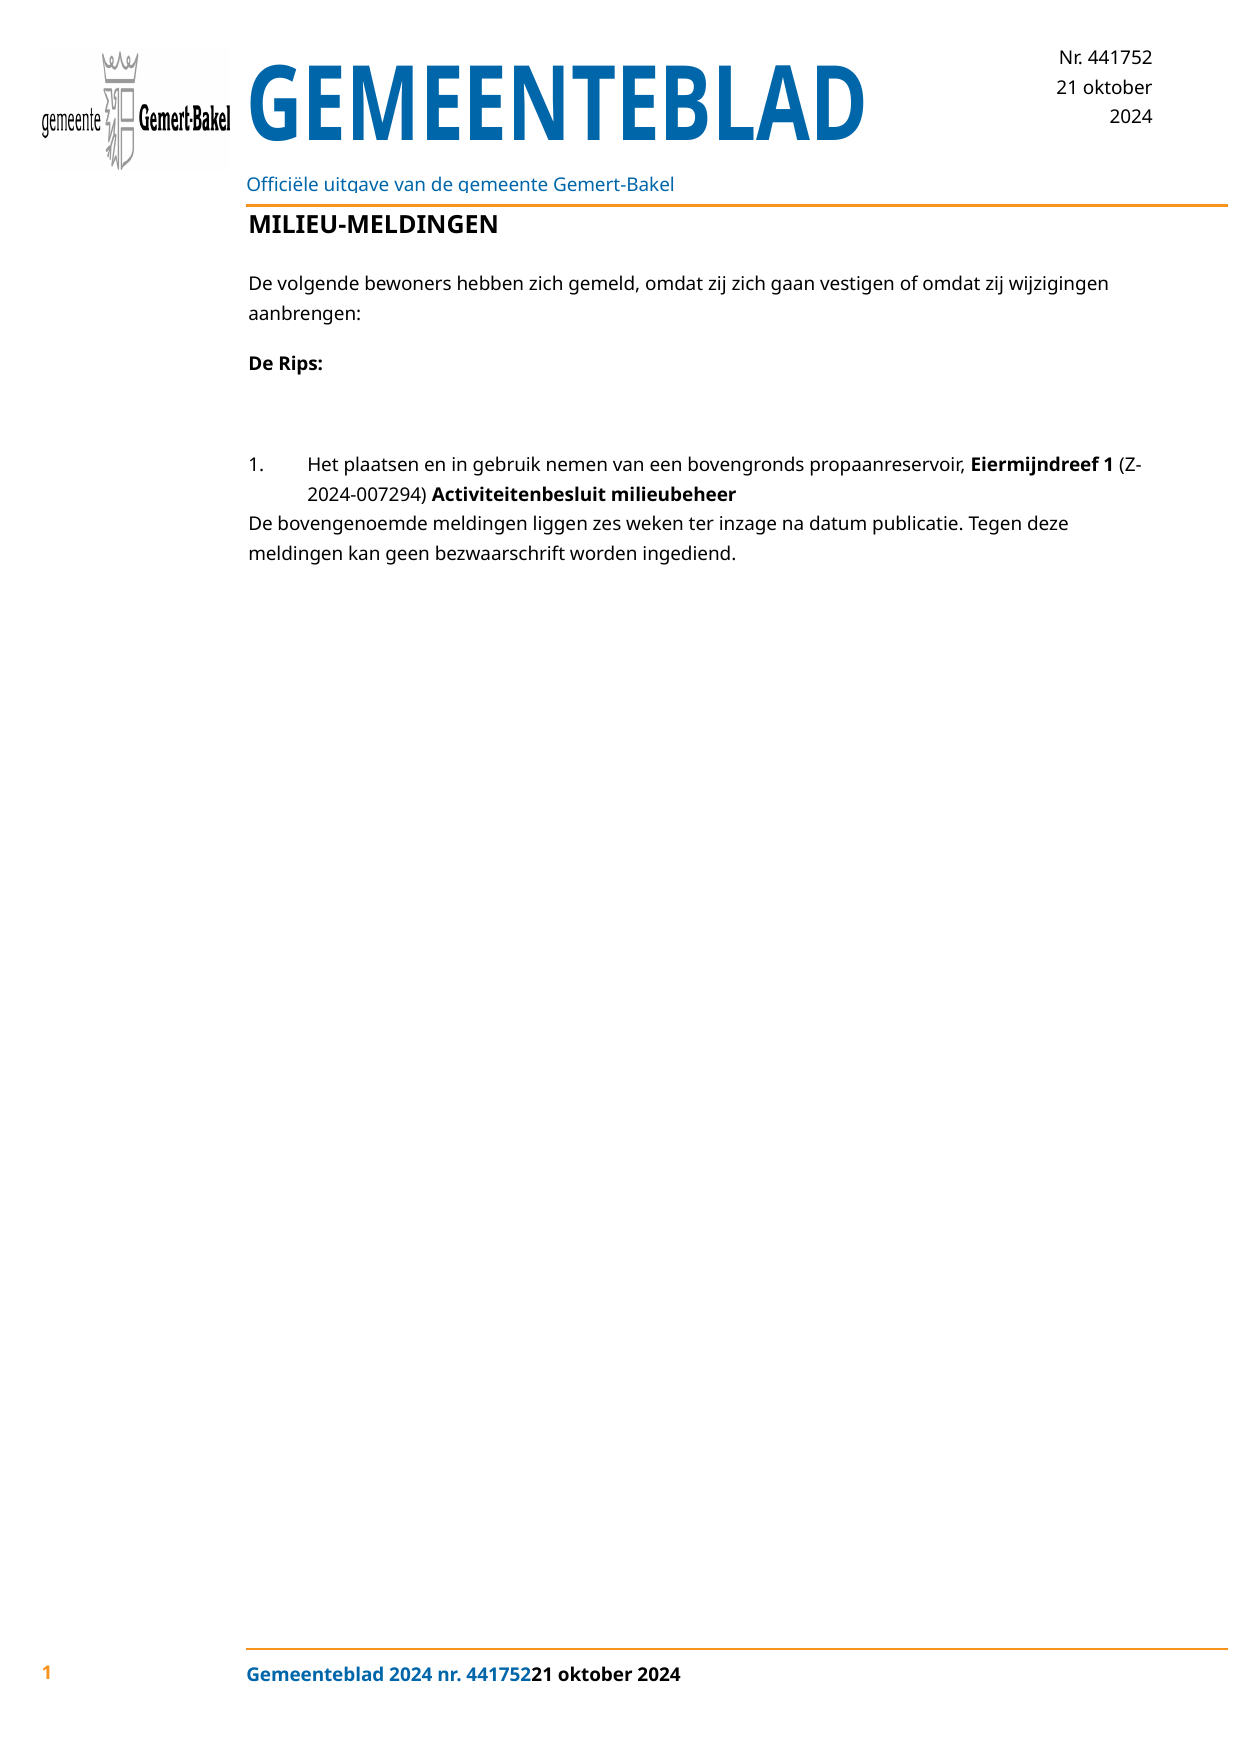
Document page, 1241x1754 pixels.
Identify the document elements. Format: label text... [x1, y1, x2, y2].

list Het plaatsen en in gebruik nemen van een bovengronds propaanreservoir, Eiermijndreef 1 (Z-2024-007294) Activiteitenbesluit milieubeheer [248, 451, 1152, 506]
text De Rips: [248, 350, 1152, 376]
text De bovengenoemde meldingen liggen zes weken ter inzage na datum publicatie. Tegen deze meldingen kan geen bezwaarschrift worden ingediend. [248, 510, 1152, 566]
text MILIEU-MELDINGEN [248, 207, 1152, 241]
text De volgende bewoners hebben zich gemeld, omdat zij zich gaan vestigen of omdat zij wijzigingen aanbrengen: [248, 270, 1152, 326]
picture [41, 47, 231, 172]
